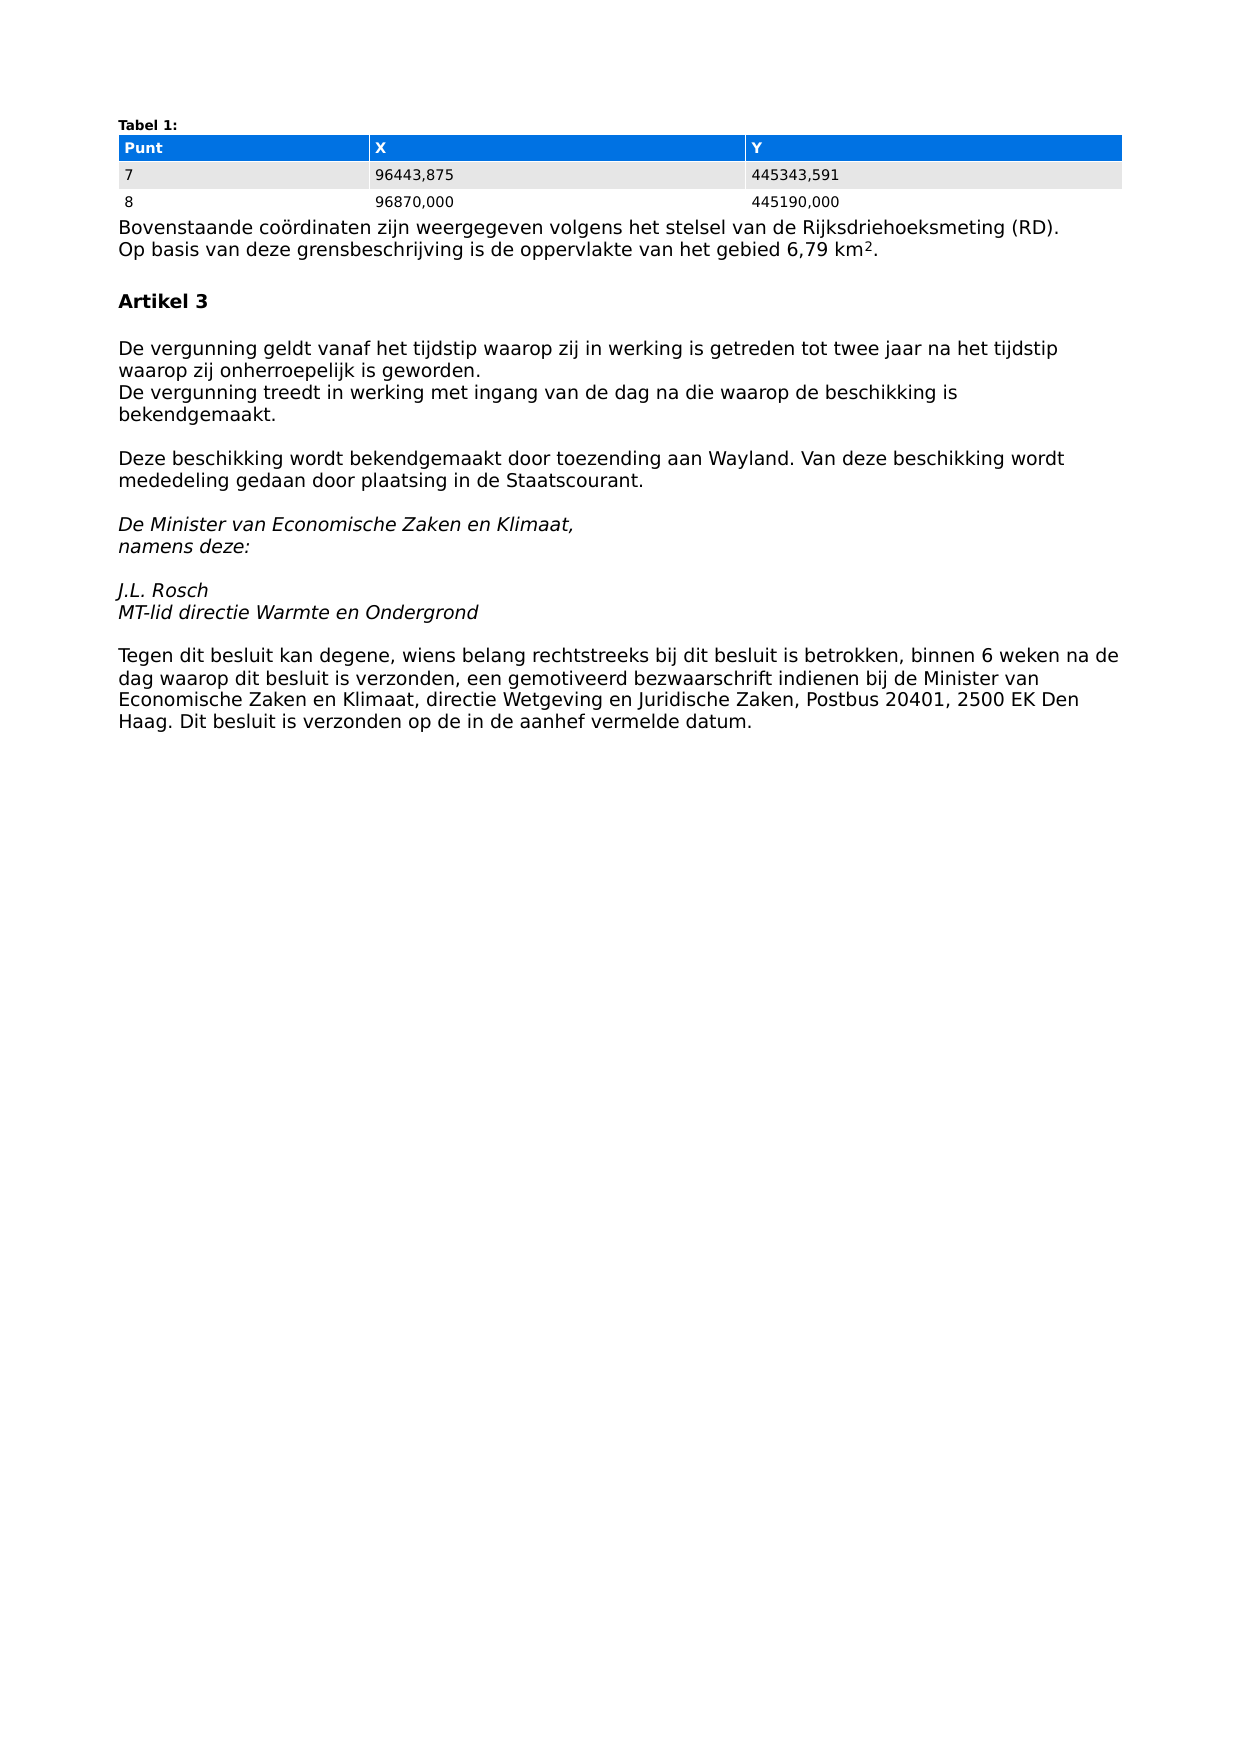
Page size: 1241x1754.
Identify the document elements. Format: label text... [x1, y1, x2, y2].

table_cell Punt [119, 135, 369, 161]
table_cell 445343,591 [746, 162, 1122, 189]
text Tegen dit besluit kan degene, wiens belang rechtstreeks bij dit besluit is betrokken, binnen 6 weken na de dag waarop dit besluit is verzonden, een gemotiveerd bezwaarschrift indienen bij de Minister van Economische Zaken en Klimaat, directie Wetgeving en Juridische Zaken, Postbus 20401, 2500 EK Den Haag. Dit besluit is verzonden op de in de aanhef vermelde datum. [118, 645, 1122, 733]
text De vergunning geldt vanaf het tijdstip waarop zij in werking is getreden tot twee jaar na het tijdstip waarop zij onherroepelijk is geworden. [118, 338, 1122, 382]
table_cell 445190,000 [746, 190, 1122, 216]
text Op basis van deze grensbeschrijving is de oppervlakte van het gebied 6,79 km2. [118, 239, 1122, 261]
table_cell 96443,875 [370, 162, 745, 189]
text Deze beschikking wordt bekendgemaakt door toezending aan Wayland. Van deze beschikking wordt mededeling gedaan door plaatsing in de Staatscourant. [118, 448, 1122, 492]
table_cell 96870,000 [370, 190, 745, 216]
table_cell X [370, 135, 745, 161]
text De vergunning treedt in werking met ingang van de dag na die waarop de beschikking is bekendgemaakt. [118, 382, 1122, 426]
subtitle Artikel 3 [118, 291, 1122, 313]
table_cell 7 [119, 162, 369, 189]
table_cell 8 [119, 190, 369, 216]
table_cell Y [746, 135, 1122, 161]
table_header Tabel 1: [118, 118, 1122, 134]
text De Minister van Economische Zaken en Klimaat, namens deze: J.L. Rosch MT-lid directie Warmte en Ondergrond [118, 514, 1122, 623]
text Bovenstaande coördinaten zijn weergegeven volgens het stelsel van de Rijksdriehoeksmeting (RD). [118, 217, 1122, 239]
